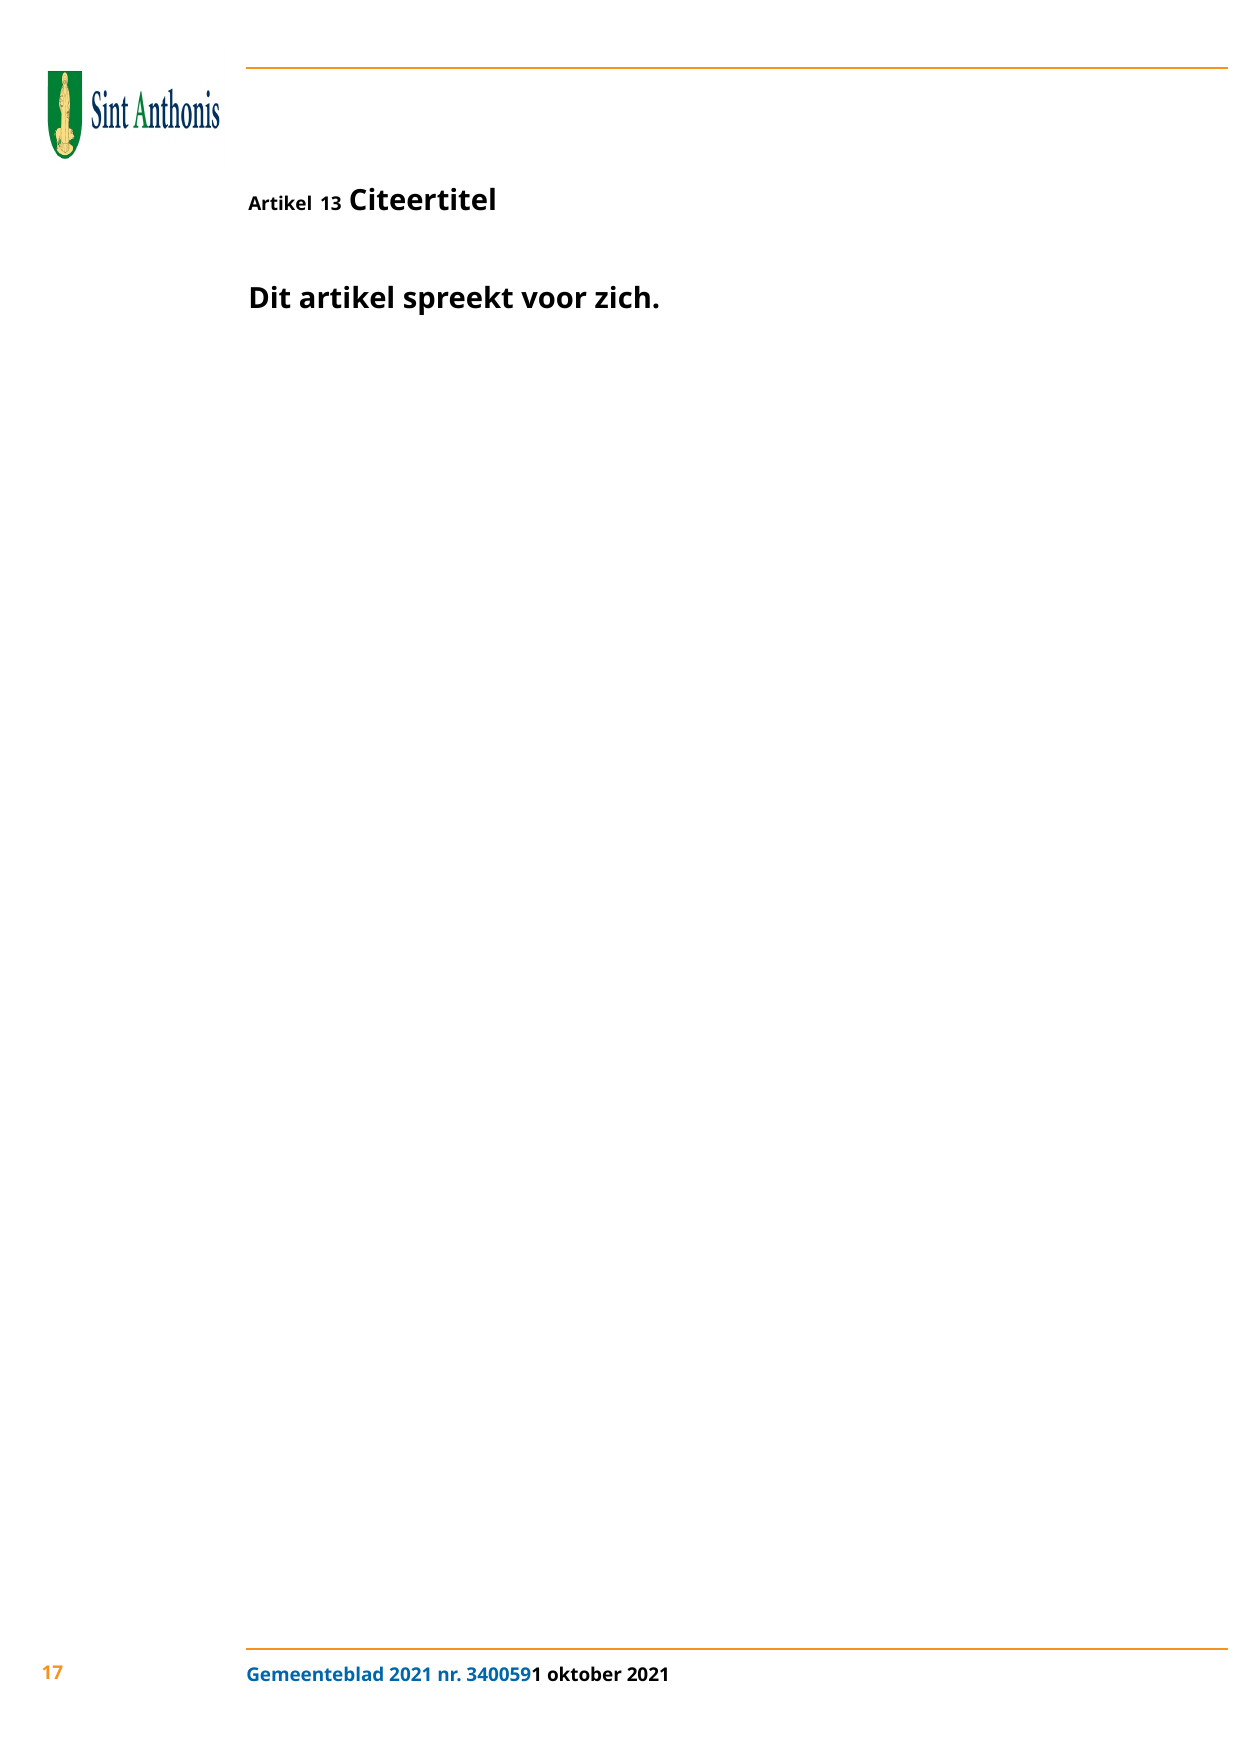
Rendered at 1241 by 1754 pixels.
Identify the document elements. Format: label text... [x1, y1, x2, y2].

text Dit artikel spreekt voor zich. [248, 278, 1152, 317]
picture [41, 47, 231, 172]
text Artikel 13 Citeertitel [248, 179, 1152, 219]
